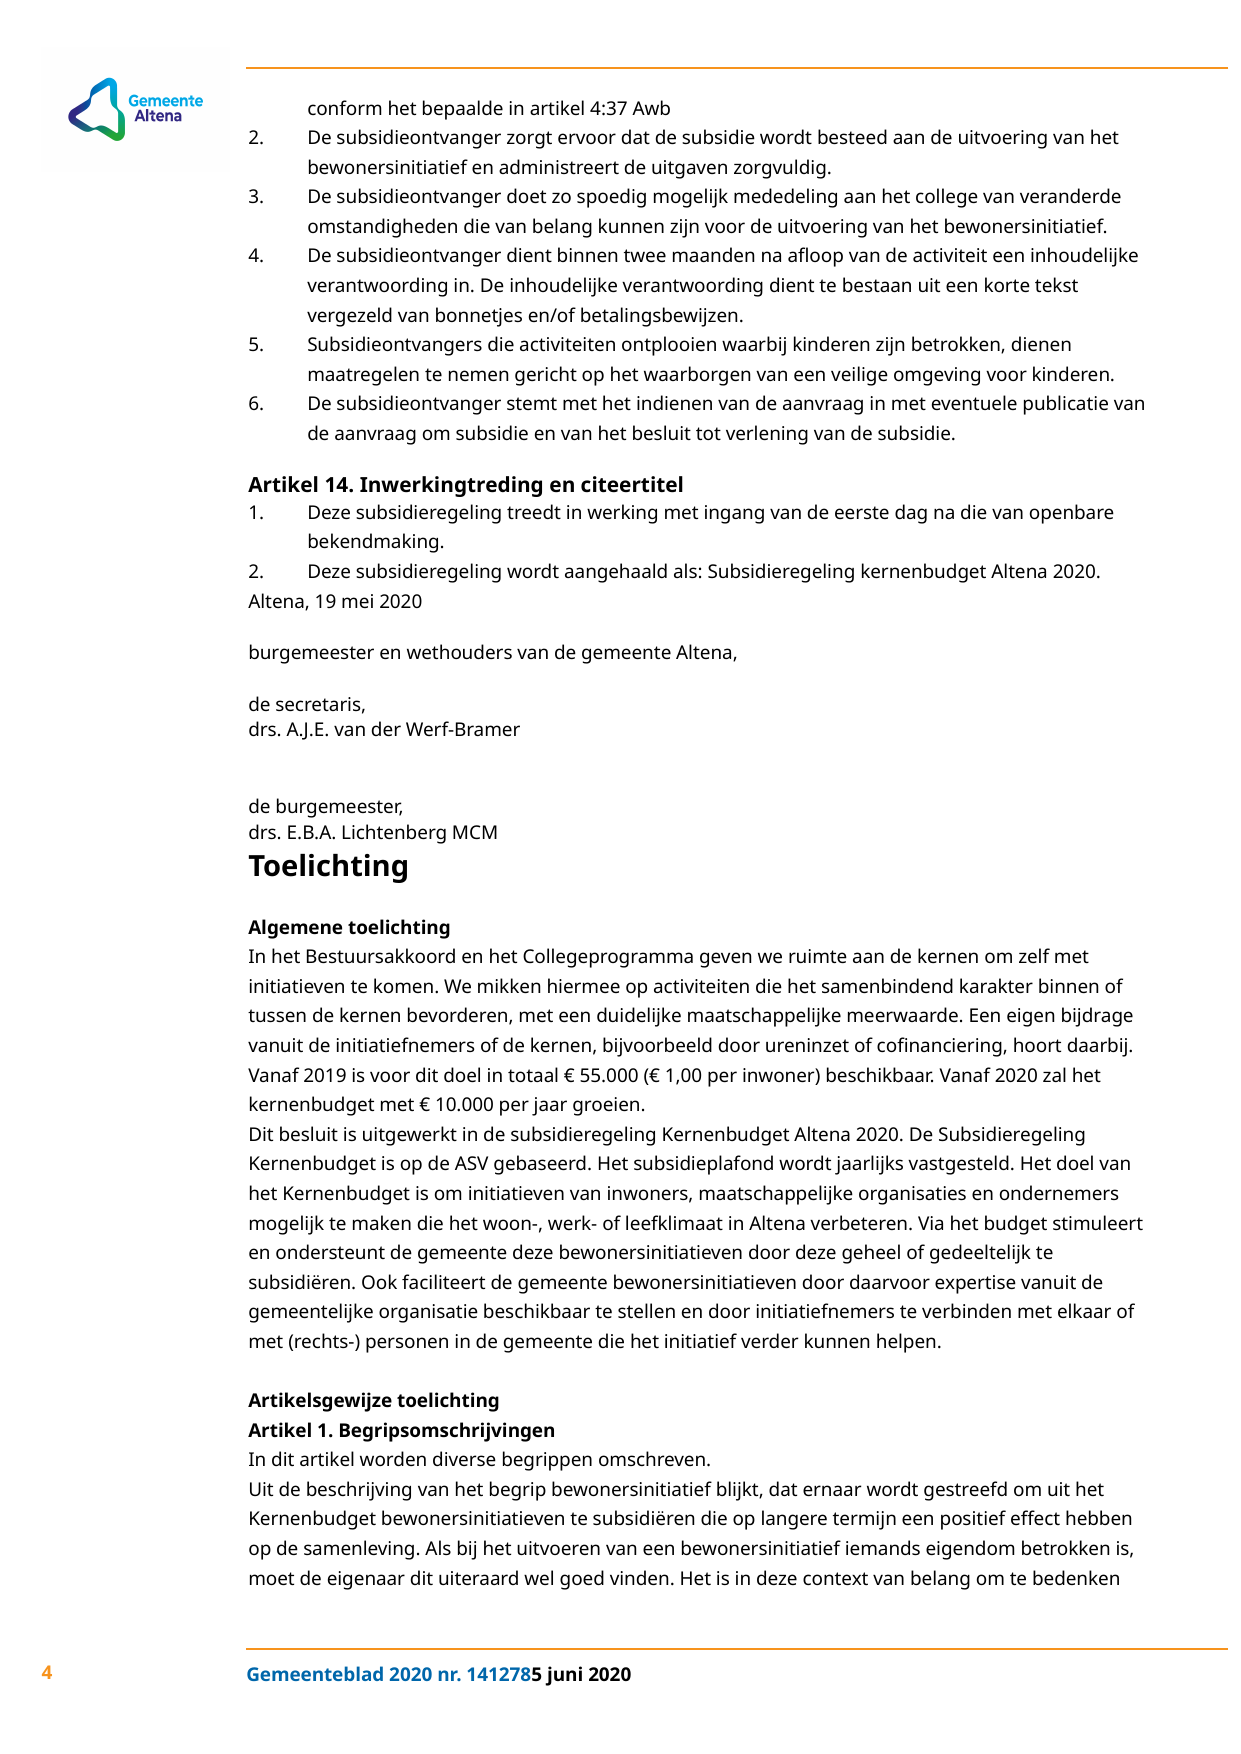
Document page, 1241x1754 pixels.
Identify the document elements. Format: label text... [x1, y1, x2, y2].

text Artikelsgewijze toelichting [248, 1387, 1152, 1413]
list Deze subsidieregeling wordt aangehaald als: Subsidieregeling kernenbudget Altena 2020. [248, 558, 1152, 584]
text Uit de beschrijving van het begrip bewonersinitiatief blijkt, dat ernaar wordt gestreefd om uit het Kernenbudget bewonersinitiatieven te subsidiëren die op langere termijn een positief effect hebben op de samenleving. Als bij het uitvoeren van een bewonersinitiatief iemands eigendom betrokken is, moet de eigenaar dit uiteraard wel goed vinden. Het is in deze context van belang om te bedenken [248, 1476, 1152, 1591]
text Algemene toelichting [248, 914, 1152, 940]
list Subsidieontvangers die activiteiten ontplooien waarbij kinderen zijn betrokken, dienen maatregelen te nemen gericht op het waarborgen van een veilige omgeving voor kinderen. [248, 331, 1152, 387]
list conform het bepaalde in artikel 4:37 Awb [248, 95, 1152, 121]
text Toelichting [248, 845, 1152, 885]
list De subsidieontvanger stemt met het indienen van de aanvraag in met eventuele publicatie van de aanvraag om subsidie en van het besluit tot verlening van de subsidie. [248, 391, 1152, 446]
text Altena, 19 mei 2020 [248, 588, 1152, 613]
text de burgemeester, [248, 794, 1152, 819]
text In het Bestuursakkoord en het Collegeprogramma geven we ruimte aan de kernen om zelf met initiatieven te komen. We mikken hiermee op activiteiten die het samenbindend karakter binnen of tussen de kernen bevorderen, met een duidelijke maatschappelijke meerwaarde. Een eigen bijdrage vanuit de initiatiefnemers of de kernen, bijvoorbeeld door ureninzet of cofinanciering, hoort daarbij. Vanaf 2019 is voor dit doel in totaal € 55.000 (€ 1,00 per inwoner) beschikbaar. Vanaf 2020 zal het kernenbudget met € 10.000 per jaar groeien. [248, 943, 1152, 1117]
list Deze subsidieregeling treedt in werking met ingang van de eerste dag na die van openbare bekendmaking. [248, 499, 1152, 554]
text drs. A.J.E. van der Werf-Bramer [248, 716, 1152, 742]
text In dit artikel worden diverse begrippen omschreven. [248, 1446, 1152, 1472]
list De subsidieontvanger dient binnen twee maanden na afloop van de activiteit een inhoudelijke verantwoording in. De inhoudelijke verantwoording dient te bestaan uit een korte tekst vergezeld van bonnetjes en/of betalingsbewijzen. [248, 243, 1152, 328]
text de secretaris, [248, 691, 1152, 716]
text Dit besluit is uitgewerkt in de subsidieregeling Kernenbudget Altena 2020. De Subsidieregeling Kernenbudget is op de ASV gebaseerd. Het subsidieplafond wordt jaarlijks vastgesteld. Het doel van het Kernenbudget is om initiatieven van inwoners, maatschappelijke organisaties en ondernemers mogelijk te maken die het woon-, werk- of leefklimaat in Altena verbeteren. Via het budget stimuleert en ondersteunt de gemeente deze bewonersinitiatieven door deze geheel of gedeeltelijk te subsidiëren. Ook faciliteert de gemeente bewonersinitiatieven door daarvoor expertise vanuit de gemeentelijke organisatie beschikbaar te stellen en door initiatiefnemers te verbinden met elkaar of met (rechts-) personen in de gemeente die het initiatief verder kunnen helpen. [248, 1121, 1152, 1354]
text Artikel 14. Inwerkingtreding en citeertitel [248, 471, 1152, 499]
text Artikel 1. Begripsomschrijvingen [248, 1417, 1152, 1443]
list De subsidieontvanger doet zo spoedig mogelijk mededeling aan het college van veranderde omstandigheden die van belang kunnen zijn voor de uitvoering van het bewonersinitiatief. [248, 183, 1152, 239]
text burgemeester en wethouders van de gemeente Altena, [248, 639, 1152, 665]
list De subsidieontvanger zorgt ervoor dat de subsidie wordt besteed aan de uitvoering van het bewonersinitiatief en administreert de uitgaven zorgvuldig. [248, 124, 1152, 180]
picture [41, 47, 231, 172]
text drs. E.B.A. Lichtenberg MCM [248, 819, 1152, 845]
